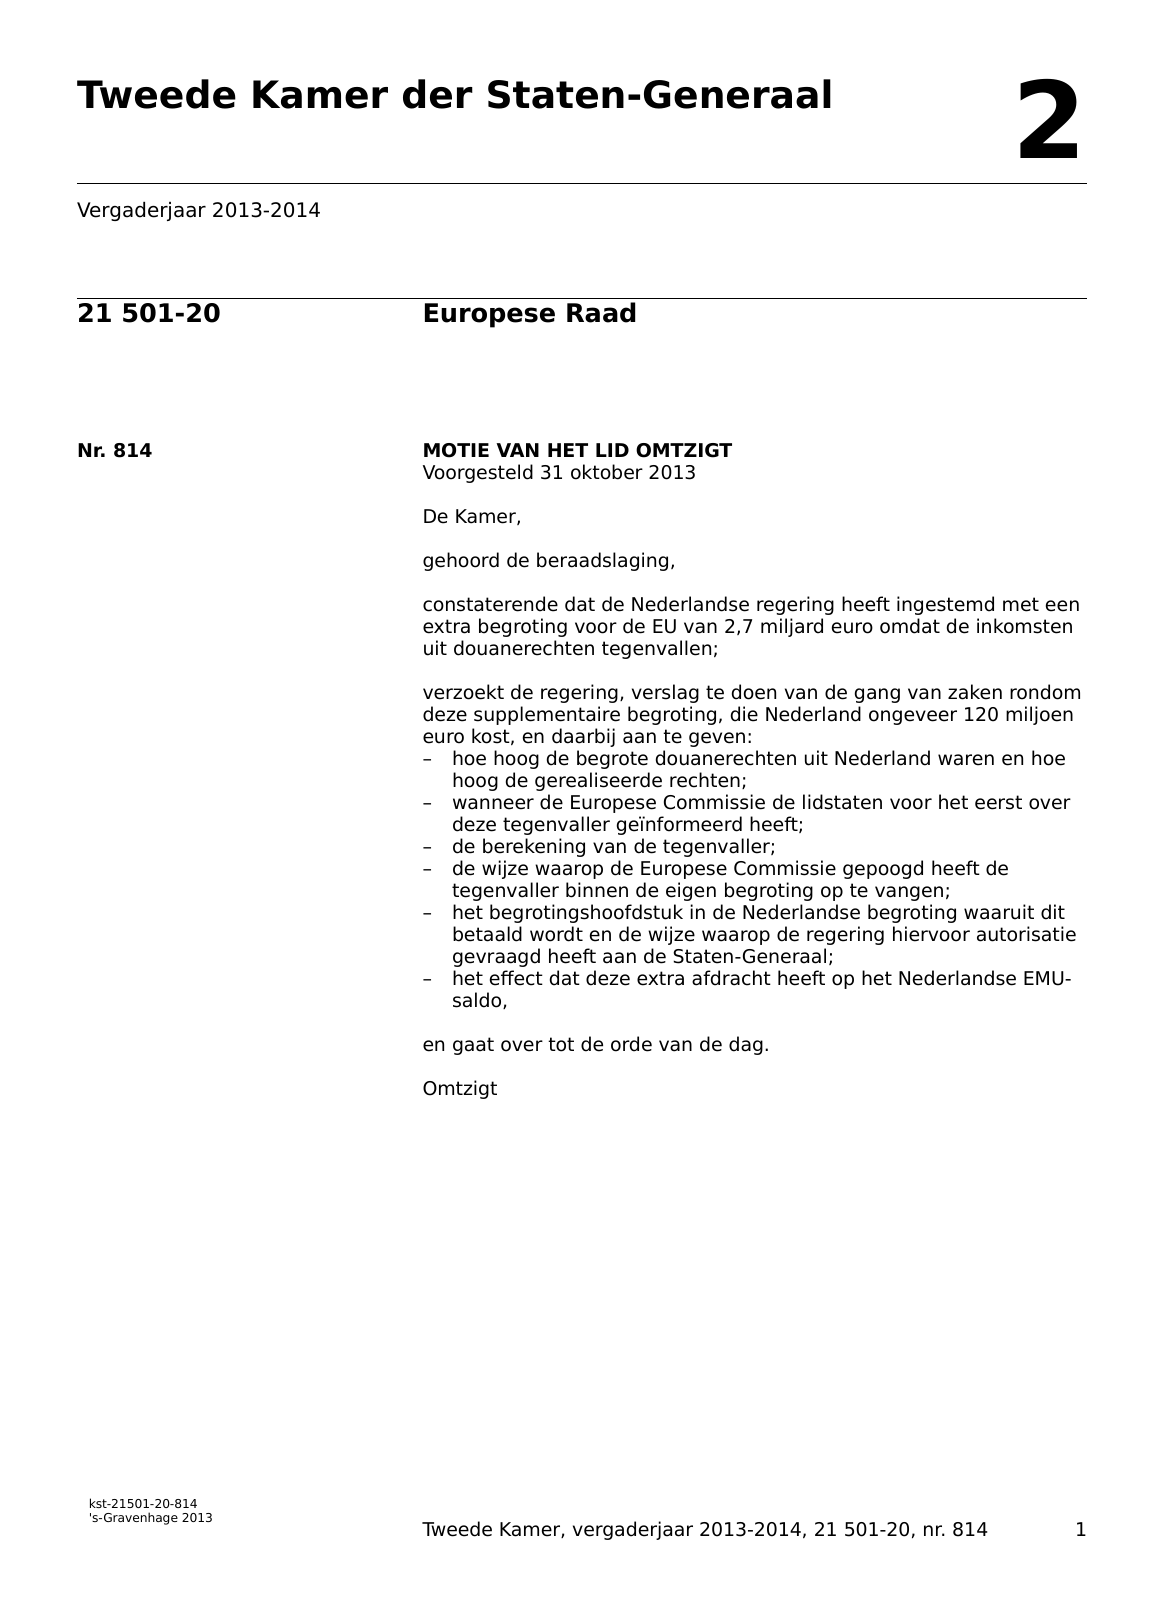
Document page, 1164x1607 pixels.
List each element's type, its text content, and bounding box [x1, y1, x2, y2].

table_cell Vergaderjaar 2013-2014 [77, 184, 1087, 298]
text – de berekening van de tegenvaller; [422, 836, 1087, 858]
text – hoe hoog de begrote douanerechten uit Nederland waren en hoe hoog de gerealiseerde rechten; [422, 748, 1087, 792]
subtitle 21 501-20 Europese Raad [77, 299, 1087, 329]
text verzoekt de regering, verslag te doen van de gang van zaken rondom deze supplementaire begroting, die Nederland ongeveer 120 miljoen euro kost, en daarbij aan te geven: [422, 682, 1087, 748]
text De Kamer, [422, 506, 1087, 528]
text – wanneer de Europese Commissie de lidstaten voor het eerst over deze tegenvaller geïnformeerd heeft; [422, 792, 1087, 836]
text kst-21501-20-814 [88, 1497, 323, 1511]
text 's-Gravenhage 2013 [88, 1511, 323, 1525]
text Omtzigt [422, 1078, 1087, 1100]
text constaterende dat de Nederlandse regering heeft ingestemd met een extra begroting voor de EU van 2,7 miljard euro omdat de inkomsten uit douanerechten tegenvallen; [422, 594, 1087, 660]
text – de wijze waarop de Europese Commissie gepoogd heeft de tegenvaller binnen de eigen begroting op te vangen; [422, 858, 1087, 902]
subtitle Nr. 814 MOTIE VAN HET LID OMTZIGT [77, 440, 1087, 462]
text gehoord de beraadslaging, [422, 550, 1087, 572]
text en gaat over tot de orde van de dag. [422, 1034, 1087, 1056]
text Voorgesteld 31 oktober 2013 [422, 462, 1087, 484]
text – het effect dat deze extra afdracht heeft op het Nederlandse EMU-saldo, [422, 968, 1087, 1012]
text – het begrotingshoofdstuk in de Nederlandse begroting waaruit dit betaald wordt en de wijze waarop de regering hiervoor autorisatie gevraagd heeft aan de Staten-Generaal; [422, 902, 1087, 968]
table_header Tweede Kamer der Staten-Generaal [77, 59, 886, 183]
table_header 2 [886, 59, 1087, 183]
